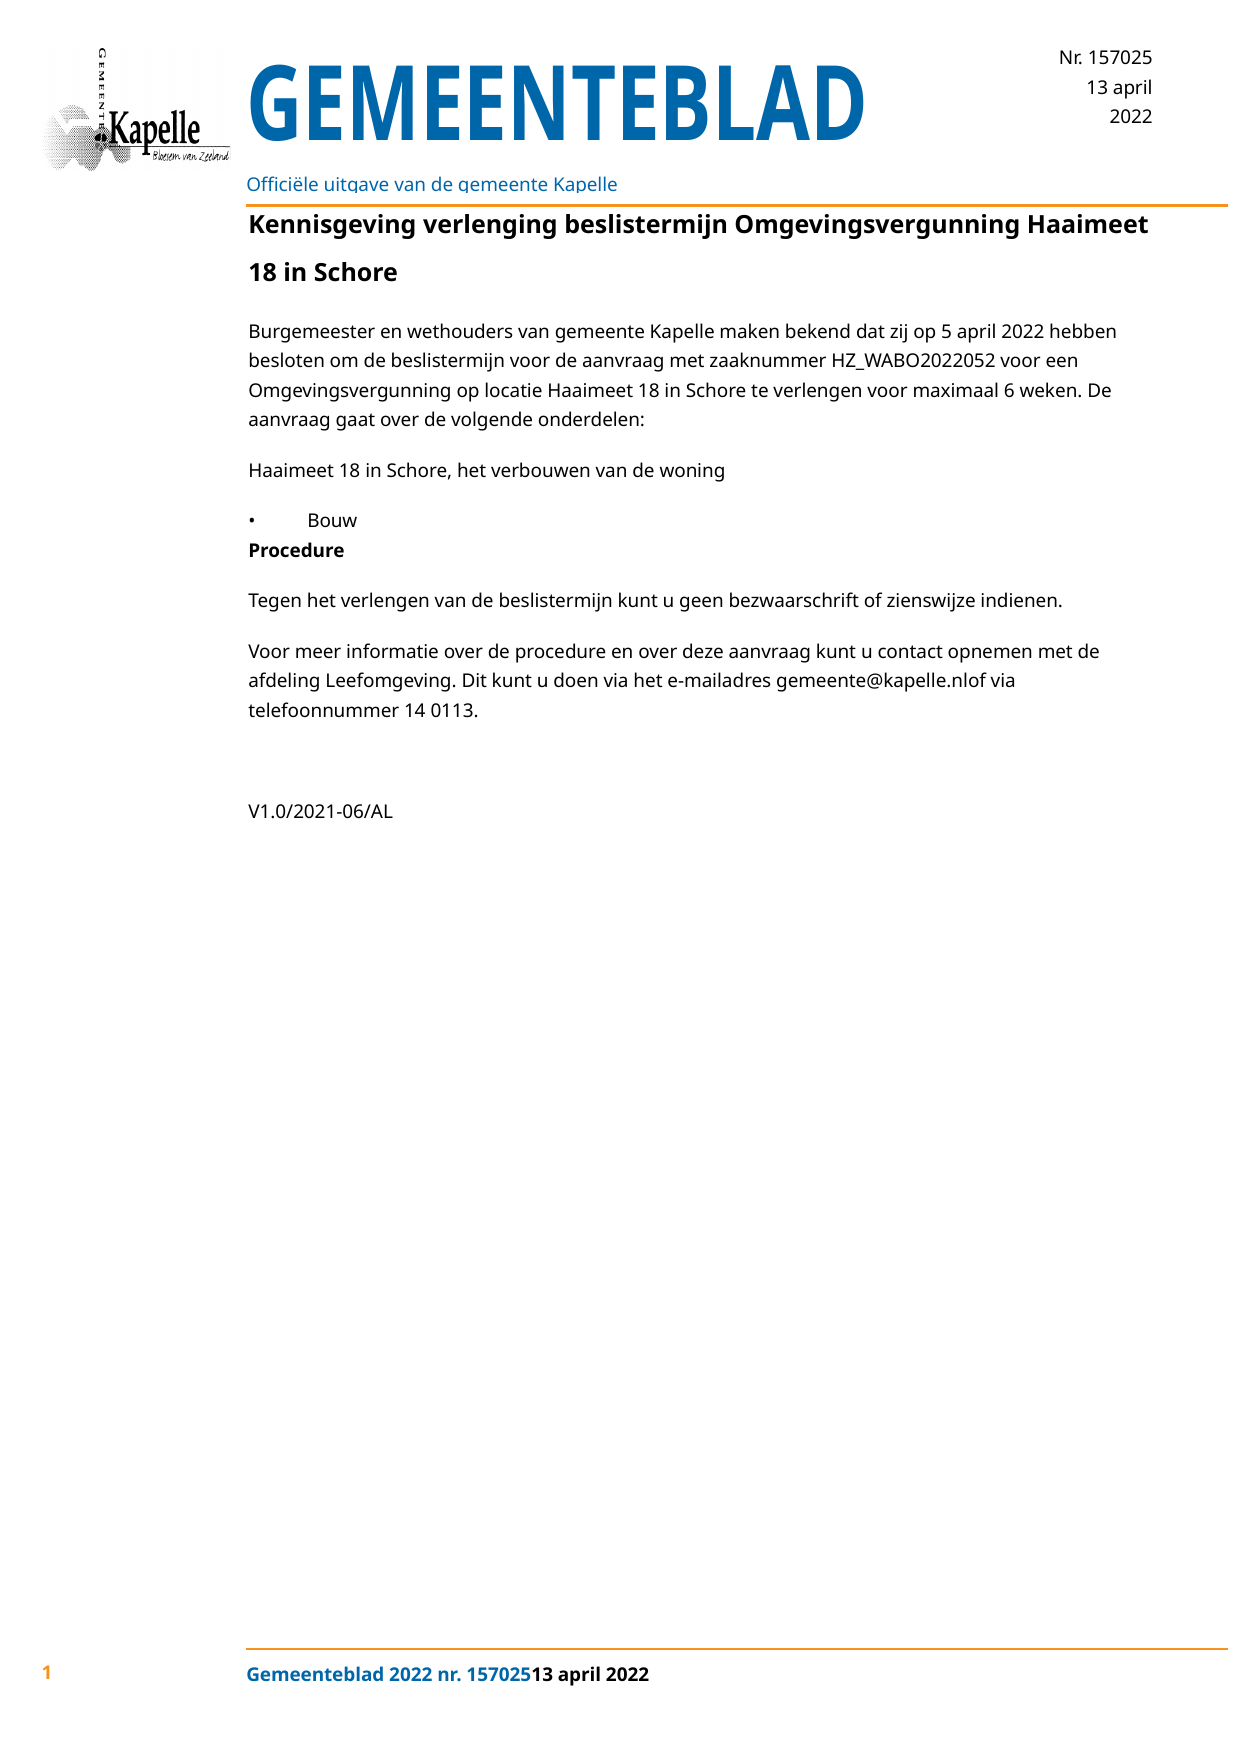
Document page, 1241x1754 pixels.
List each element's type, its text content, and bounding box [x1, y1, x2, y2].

text Procedure [248, 537, 1152, 563]
text V1.0/2021-06/AL [248, 798, 1152, 824]
text Voor meer informatie over de procedure en over deze aanvraag kunt u contact opnemen met de afdeling Leefomgeving. Dit kunt u doen via het e-mailadres gemeente@kapelle.nlof via telefoonnummer 14 0113. [248, 638, 1152, 723]
text Haaimeet 18 in Schore, het verbouwen van de woning [248, 457, 1152, 483]
text Kennisgeving verlenging beslistermijn Omgevingsvergunning Haaimeet 18 in Schore [248, 207, 1152, 288]
picture [41, 47, 231, 172]
text Tegen het verlengen van de beslistermijn kunt u geen bezwaarschrift of zienswijze indienen. [248, 587, 1152, 613]
text Burgemeester en wethouders van gemeente Kapelle maken bekend dat zij op 5 april 2022 hebben besloten om de beslistermijn voor de aanvraag met zaaknummer HZ_WABO2022052 voor een Omgevingsvergunning op locatie Haaimeet 18 in Schore te verlengen voor maximaal 6 weken. De aanvraag gaat over de volgende onderdelen: [248, 318, 1152, 432]
list Bouw [248, 507, 1152, 533]
